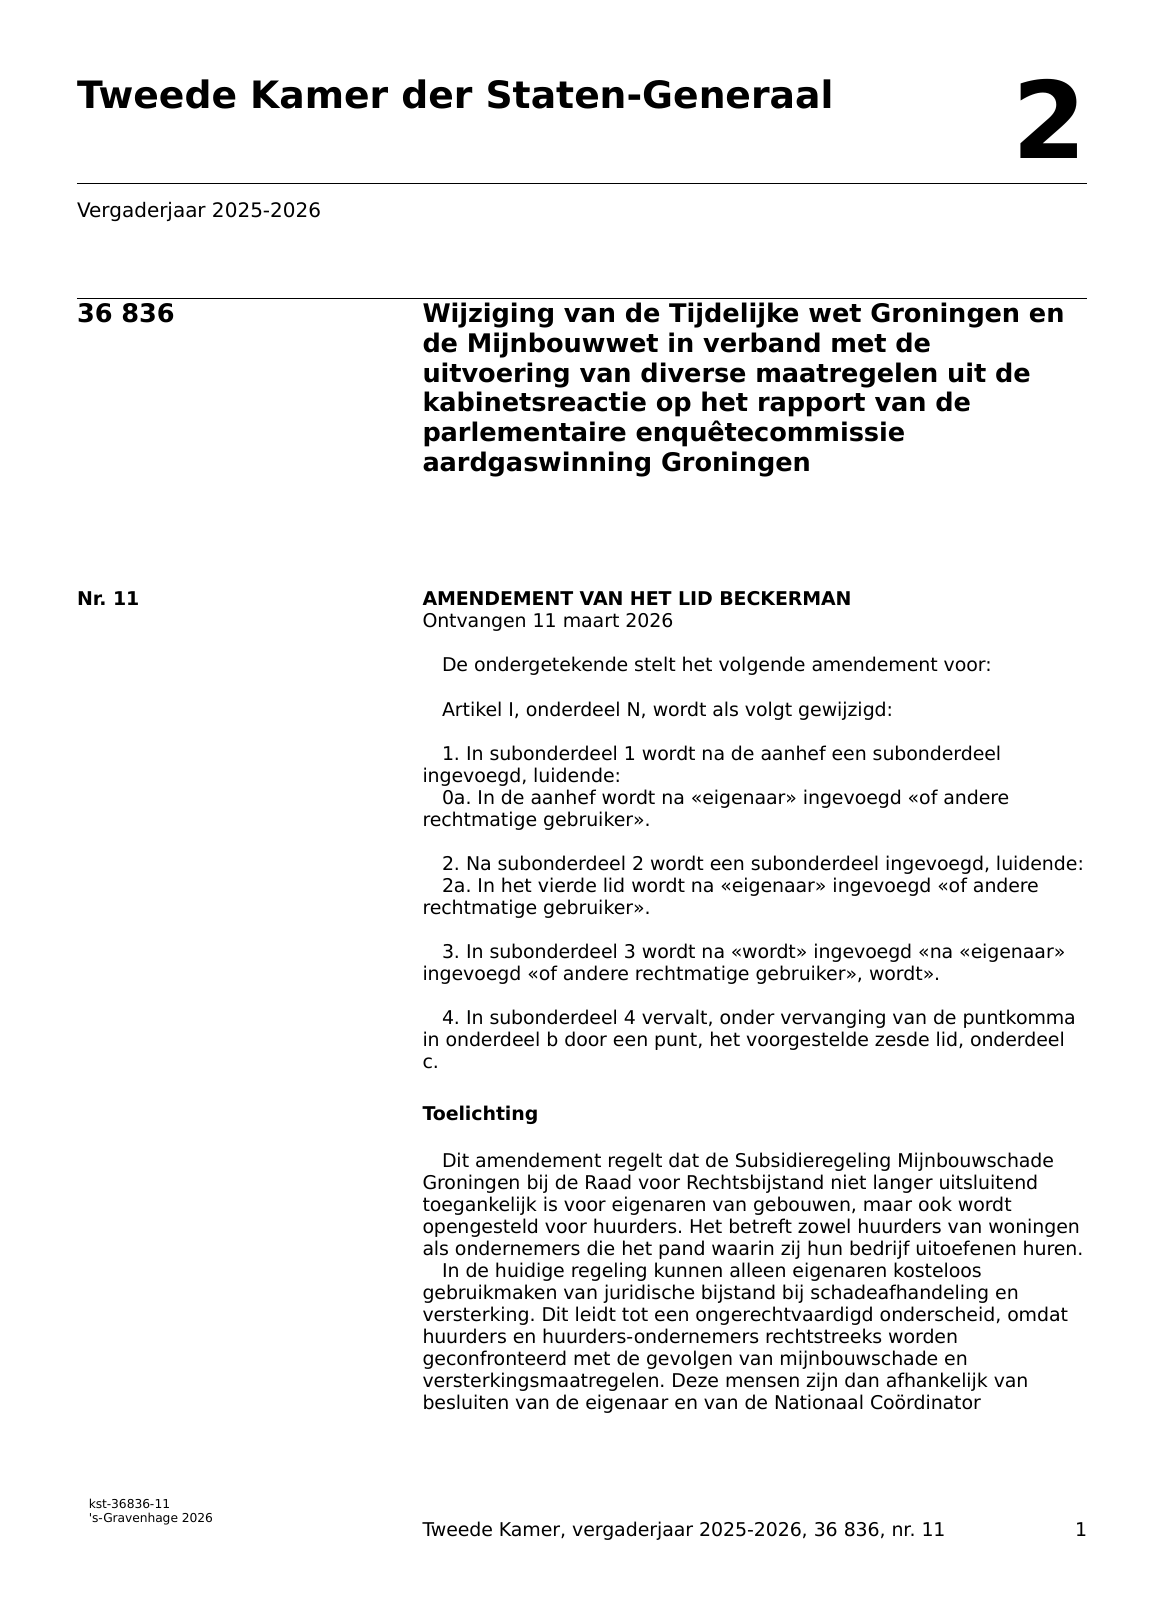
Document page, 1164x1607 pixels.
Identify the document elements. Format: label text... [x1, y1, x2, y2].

text De ondergetekende stelt het volgende amendement voor: [422, 654, 1087, 676]
text 4. In subonderdeel 4 vervalt, onder vervanging van de puntkomma in onderdeel b door een punt, het voorgestelde zesde lid, onderdeel c. [422, 1007, 1087, 1073]
text Ontvangen 11 maart 2026 [422, 610, 1087, 632]
subtitle Nr. 11 AMENDEMENT VAN HET LID BECKERMAN [77, 588, 1087, 610]
text 2. Na subonderdeel 2 wordt een subonderdeel ingevoegd, luidende: [422, 853, 1087, 875]
subtitle 36 836 Wijziging van de Tijdelijke wet Groningen en de Mijnbouwwet in verband met de uitvoering van diverse maatregelen uit de kabinetsreactie op het rapport van de parlementaire enquêtecommissie aardgaswinning Groningen [77, 299, 1087, 477]
text In de huidige regeling kunnen alleen eigenaren kosteloos gebruikmaken van juridische bijstand bij schadeafhandeling en versterking. Dit leidt tot een ongerechtvaardigd onderscheid, omdat huurders en huurders-ondernemers rechtstreeks worden geconfronteerd met de gevolgen van mijnbouwschade en versterkingsmaatregelen. Deze mensen zijn dan afhankelijk van besluiten van de eigenaar en van de Nationaal Coördinator [422, 1260, 1087, 1414]
text kst-36836-11 [88, 1497, 323, 1511]
text Dit amendement regelt dat de Subsidieregeling Mijnbouwschade Groningen bij de Raad voor Rechtsbijstand niet langer uitsluitend toegankelijk is voor eigenaren van gebouwen, maar ook wordt opengesteld voor huurders. Het betreft zowel huurders van woningen als ondernemers die het pand waarin zij hun bedrijf uitoefenen huren. [422, 1150, 1087, 1260]
subtitle Toelichting [422, 1103, 1087, 1125]
table_cell Vergaderjaar 2025-2026 [77, 184, 1087, 298]
text 's-Gravenhage 2026 [88, 1511, 323, 1525]
text 2a. In het vierde lid wordt na «eigenaar» ingevoegd «of andere rechtmatige gebruiker». [422, 875, 1087, 919]
text 3. In subonderdeel 3 wordt na «wordt» ingevoegd «na «eigenaar» ingevoegd «of andere rechtmatige gebruiker», wordt». [422, 941, 1087, 985]
table_header Tweede Kamer der Staten-Generaal [77, 59, 886, 183]
text 1. In subonderdeel 1 wordt na de aanhef een subonderdeel ingevoegd, luidende: [422, 743, 1087, 787]
text Artikel I, onderdeel N, wordt als volgt gewijzigd: [422, 698, 1087, 720]
table_header 2 [886, 59, 1087, 183]
text 0a. In de aanhef wordt na «eigenaar» ingevoegd «of andere rechtmatige gebruiker». [422, 787, 1087, 831]
